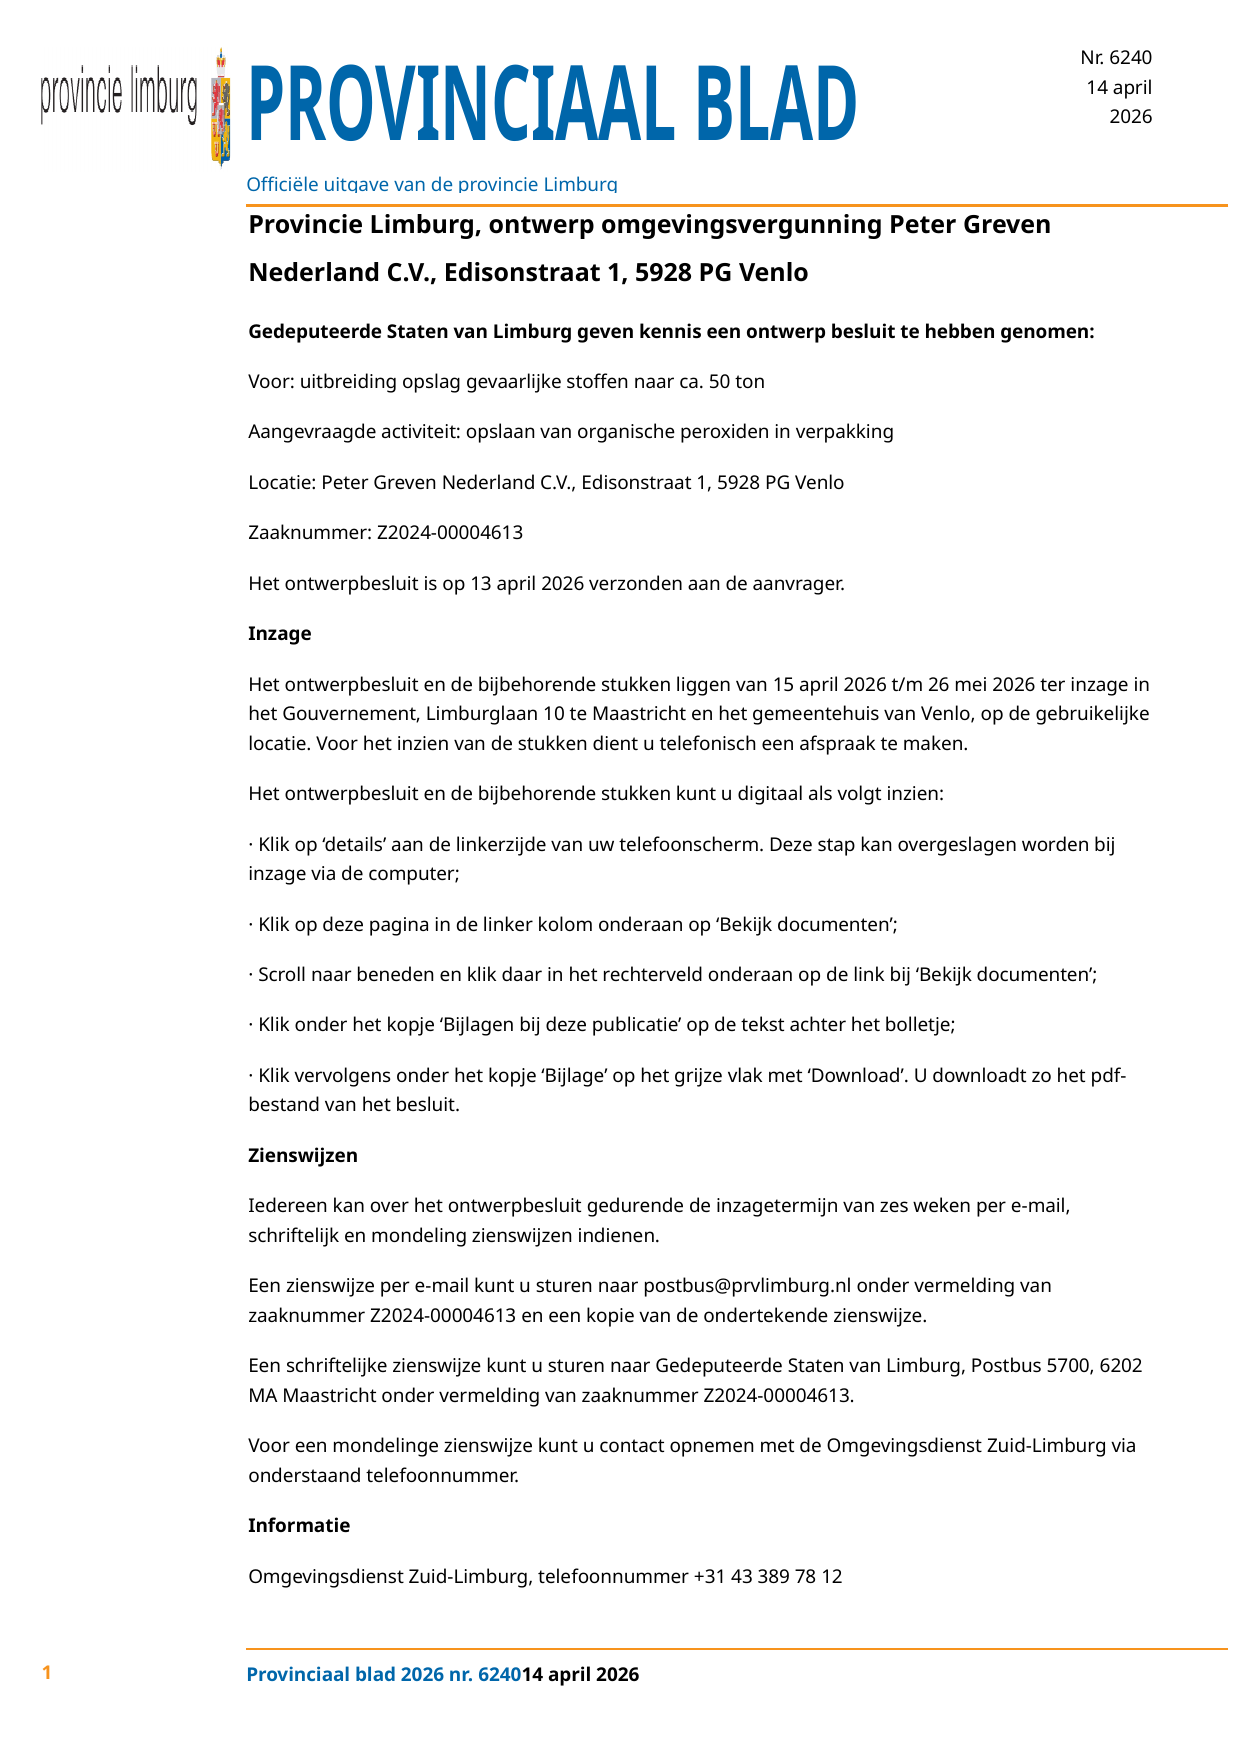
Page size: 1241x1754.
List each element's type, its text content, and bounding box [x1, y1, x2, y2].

text Het ontwerpbesluit en de bijbehorende stukken liggen van 15 april 2026 t/m 26 mei 2026 ter inzage in het Gouvernement, Limburglaan 10 te Maastricht en het gemeentehuis van Venlo, op de gebruikelijke locatie. Voor het inzien van de stukken dient u telefonisch een afspraak te maken. [248, 671, 1152, 756]
text Gedeputeerde Staten van Limburg geven kennis een ontwerp besluit te hebben genomen: [248, 318, 1152, 344]
text Aangevraagde activiteit: opslaan van organische peroxiden in verpakking [248, 419, 1152, 444]
text Het ontwerpbesluit is op 13 april 2026 verzonden aan de aanvrager. [248, 570, 1152, 596]
text Iedereen kan over het ontwerpbesluit gedurende de inzagetermijn van zes weken per e-mail, schriftelijk en mondeling zienswijzen indienen. [248, 1192, 1152, 1248]
text · Klik op ‘details’ aan de linkerzijde van uw telefoonscherm. Deze stap kan overgeslagen worden bij inzage via de computer; [248, 831, 1152, 886]
text Zaaknummer: Z2024-00004613 [248, 519, 1152, 545]
text Omgevingsdienst Zuid-Limburg, telefoonnummer +31 43 389 78 12 [248, 1563, 1152, 1589]
text Zienswijzen [248, 1142, 1152, 1168]
text Het ontwerpbesluit en de bijbehorende stukken kunt u digitaal als volgt inzien: [248, 780, 1152, 806]
text Inzage [248, 620, 1152, 646]
text Informatie [248, 1512, 1152, 1538]
text · Klik op deze pagina in de linker kolom onderaan op ‘Bekijk documenten’; [248, 911, 1152, 937]
text Een schriftelijke zienswijze kunt u sturen naar Gedeputeerde Staten van Limburg, Postbus 5700, 6202 MA Maastricht onder vermelding van zaaknummer Z2024-00004613. [248, 1352, 1152, 1408]
text Voor: uitbreiding opslag gevaarlijke stoffen naar ca. 50 ton [248, 368, 1152, 394]
text · Scroll naar beneden en klik daar in het rechterveld onderaan op de link bij ‘Bekijk documenten’; [248, 961, 1152, 987]
text · Klik vervolgens onder het kopje ‘Bijlage’ op het grijze vlak met ‘Download’. U downloadt zo het pdf-bestand van het besluit. [248, 1062, 1152, 1117]
text Een zienswijze per e-mail kunt u sturen naar postbus@prvlimburg.nl onder vermelding van zaaknummer Z2024-00004613 en een kopie van de ondertekende zienswijze. [248, 1272, 1152, 1328]
text Locatie: Peter Greven Nederland C.V., Edisonstraat 1, 5928 PG Venlo [248, 469, 1152, 495]
text · Klik onder het kopje ‘Bijlagen bij deze publicatie’ op de tekst achter het bolletje; [248, 1012, 1152, 1037]
text Provincie Limburg, ontwerp omgevingsvergunning Peter Greven Nederland C.V., Edisonstraat 1, 5928 PG Venlo [248, 207, 1152, 288]
text Voor een mondelinge zienswijze kunt u contact opnemen met de Omgevingsdienst Zuid-Limburg via onderstaand telefoonnummer. [248, 1432, 1152, 1488]
picture [41, 47, 231, 172]
